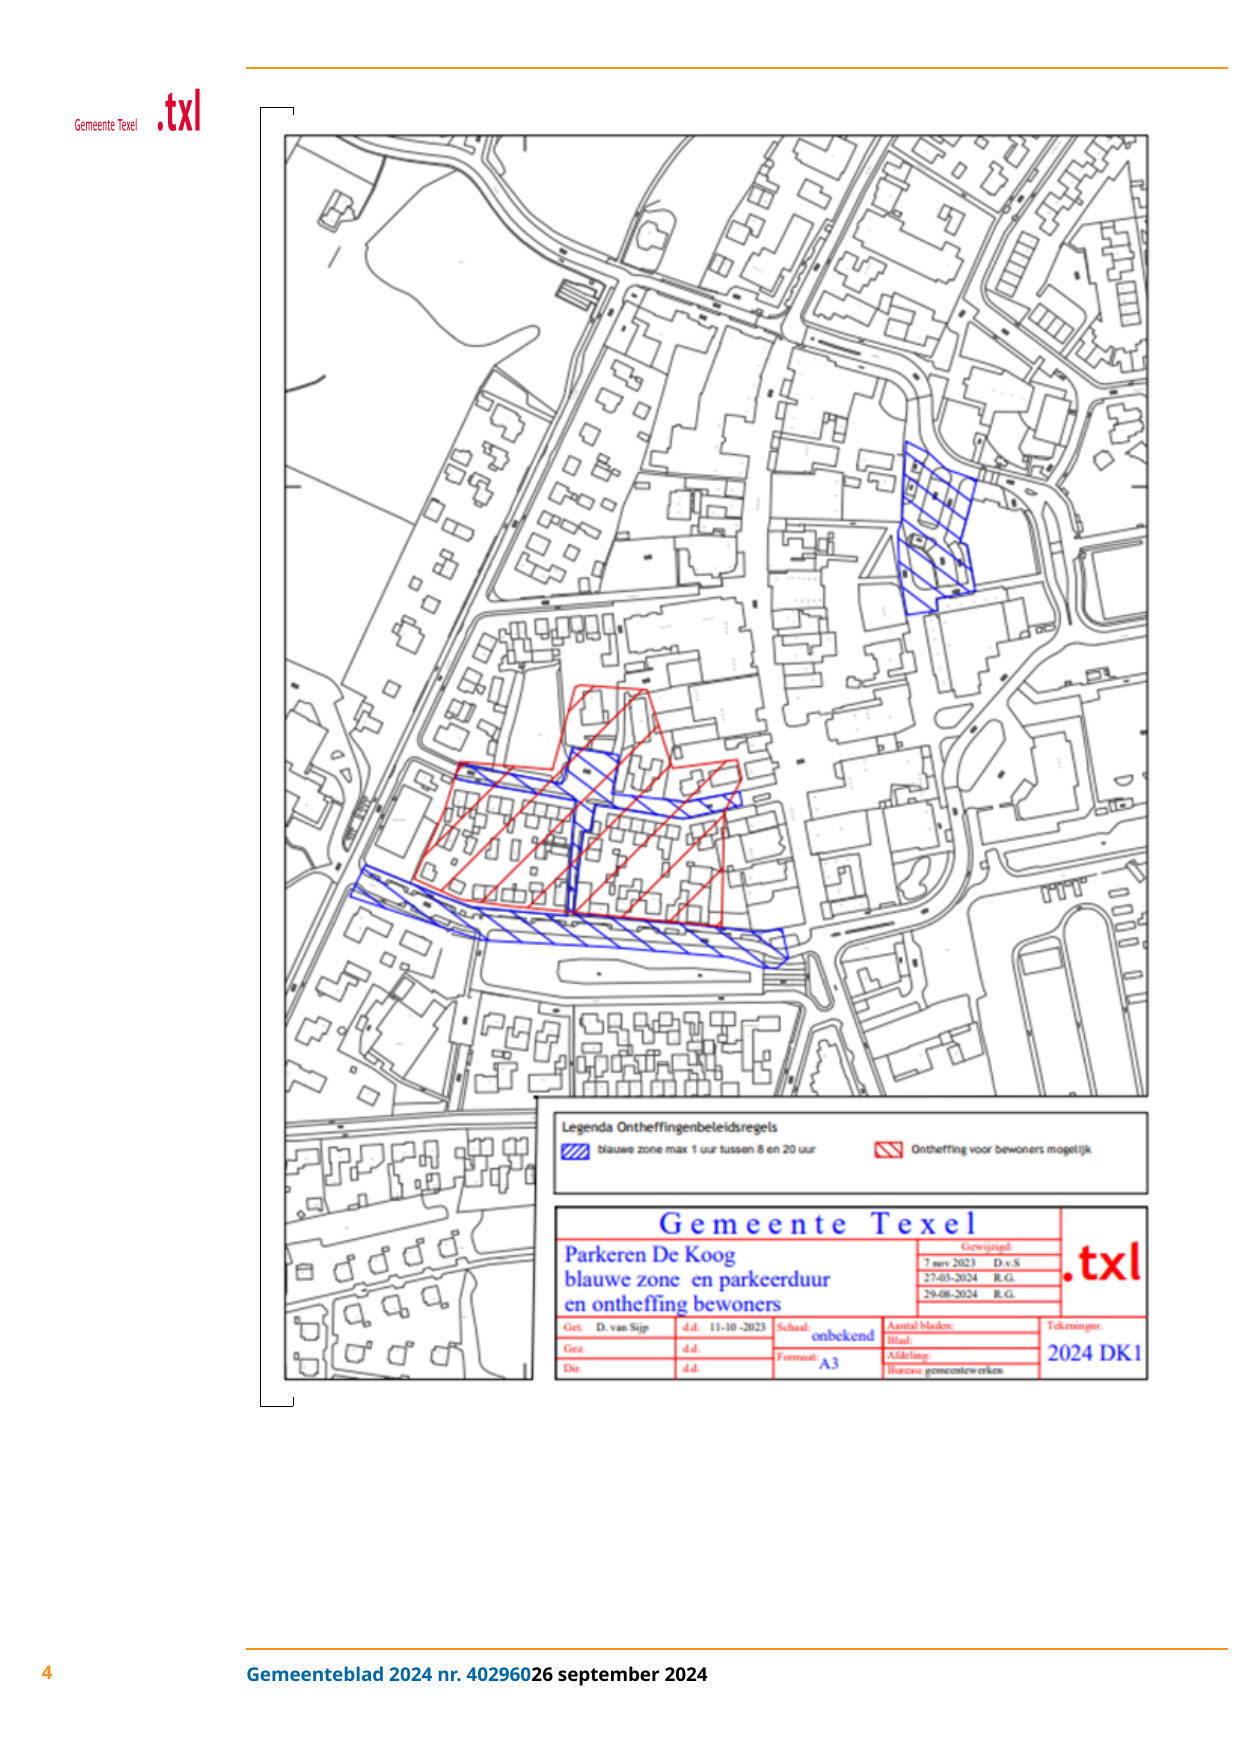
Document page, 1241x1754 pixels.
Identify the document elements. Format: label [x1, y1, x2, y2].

picture [41, 47, 231, 172]
picture [268, 115, 1173, 1397]
